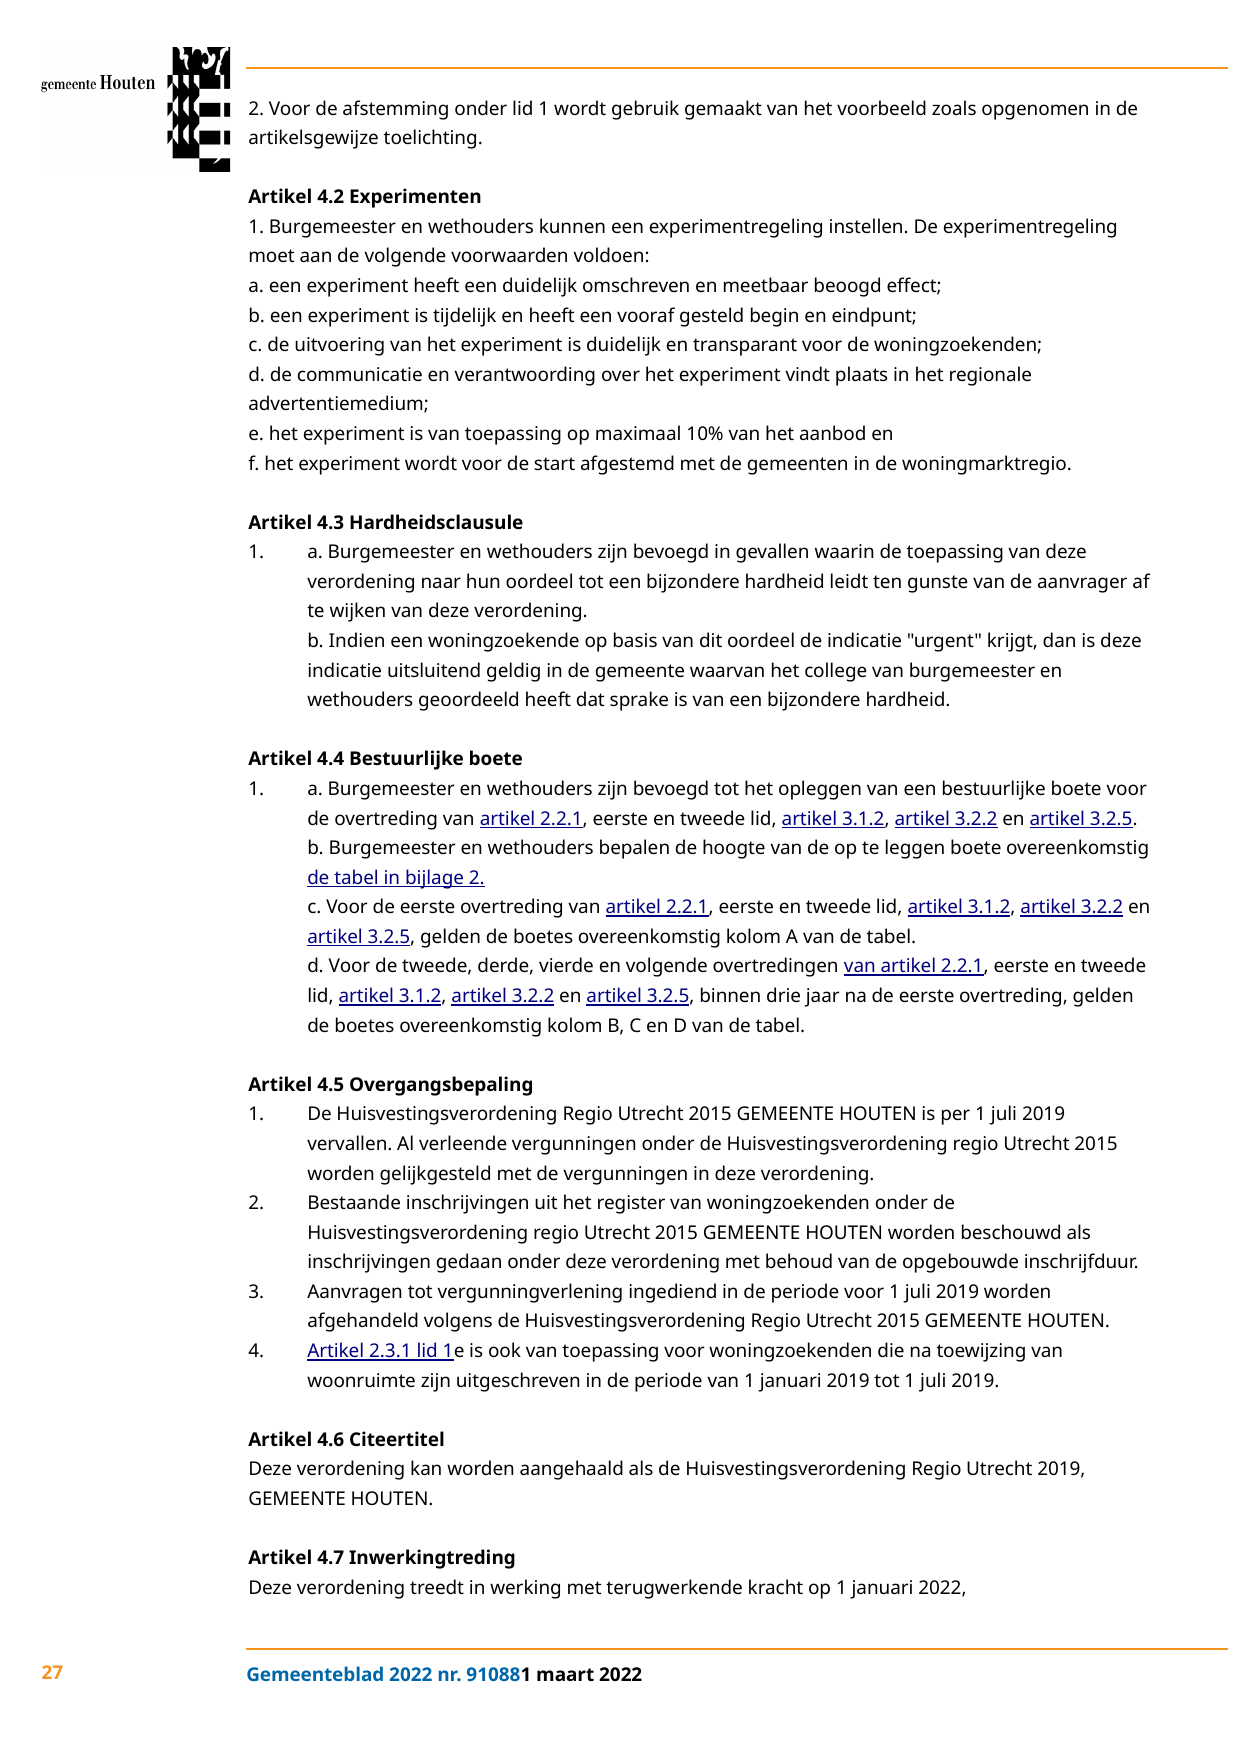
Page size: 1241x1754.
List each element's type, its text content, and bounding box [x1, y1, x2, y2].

picture [41, 47, 231, 172]
list Aanvragen tot vergunningverlening ingediend in de periode voor 1 juli 2019 worden afgehandeld volgens de Huisvestingsverordening Regio Utrecht 2015 GEMEENTE HOUTEN. [248, 1278, 1152, 1333]
text d. de communicatie en verantwoording over het experiment vindt plaats in het regionale advertentiemedium; [248, 361, 1152, 416]
text f. het experiment wordt voor de start afgestemd met de gemeenten in de woningmarktregio. [248, 450, 1152, 476]
list c. Voor de eerste overtreding van artikel 2.2.1, eerste en tweede lid, artikel 3.1.2, artikel 3.2.2 en artikel 3.2.5, gelden de boetes overeenkomstig kolom A van de tabel. [248, 893, 1152, 949]
text a. een experiment heeft een duidelijk omschreven en meetbaar beoogd effect; [248, 272, 1152, 298]
text Artikel 4.2 Experimenten [248, 183, 1152, 209]
list d. Voor de tweede, derde, vierde en volgende overtredingen van artikel 2.2.1, eerste en tweede lid, artikel 3.1.2, artikel 3.2.2 en artikel 3.2.5, binnen drie jaar na de eerste overtreding, gelden de boetes overeenkomstig kolom B, C en D van de tabel. [248, 953, 1152, 1038]
text 2. Voor de afstemming onder lid 1 wordt gebruik gemaakt van het voorbeeld zoals opgenomen in de artikelsgewijze toelichting. [248, 95, 1152, 150]
text Deze verordening treedt in werking met terugwerkende kracht op 1 januari 2022, [248, 1574, 1152, 1600]
text c. de uitvoering van het experiment is duidelijk en transparant voor de woningzoekenden; [248, 331, 1152, 357]
text Artikel 4.3 Hardheidsclausule [248, 509, 1152, 535]
list b. Indien een woningzoekende op basis van dit oordeel de indicatie "urgent" krijgt, dan is deze indicatie uitsluitend geldig in de gemeente waarvan het college van burgemeester en wethouders geoordeeld heeft dat sprake is van een bijzondere hardheid. [248, 627, 1152, 712]
list De Huisvestingsverordening Regio Utrecht 2015 GEMEENTE HOUTEN is per 1 juli 2019 vervallen. Al verleende vergunningen onder de Huisvestingsverordening regio Utrecht 2015 worden gelijkgesteld met de vergunningen in deze verordening. [248, 1101, 1152, 1186]
text e. het experiment is van toepassing op maximaal 10% van het aanbod en [248, 420, 1152, 446]
list a. Burgemeester en wethouders zijn bevoegd in gevallen waarin de toepassing van deze verordening naar hun oordeel tot een bijzondere hardheid leidt ten gunste van de aanvrager af te wijken van deze verordening. [248, 538, 1152, 623]
list a. Burgemeester en wethouders zijn bevoegd tot het opleggen van een bestuurlijke boete voor de overtreding van artikel 2.2.1, eerste en tweede lid, artikel 3.1.2, artikel 3.2.2 en artikel 3.2.5. [248, 775, 1152, 831]
list b. Burgemeester en wethouders bepalen de hoogte van de op te leggen boete overeenkomstig de tabel in bijlage 2. [248, 834, 1152, 890]
text Deze verordening kan worden aangehaald als de Huisvestingsverordening Regio Utrecht 2019, GEMEENTE HOUTEN. [248, 1456, 1152, 1511]
text 1. Burgemeester en wethouders kunnen een experimentregeling instellen. De experimentregeling moet aan de volgende voorwaarden voldoen: [248, 213, 1152, 268]
text Artikel 4.5 Overgangsbepaling [248, 1071, 1152, 1097]
text Artikel 4.7 Inwerkingtreding [248, 1544, 1152, 1570]
text Artikel 4.6 Citeertitel [248, 1426, 1152, 1452]
text Artikel 4.4 Bestuurlijke boete [248, 746, 1152, 771]
text b. een experiment is tijdelijk en heeft een vooraf gesteld begin en eindpunt; [248, 302, 1152, 328]
list Artikel 2.3.1 lid 1e is ook van toepassing voor woningzoekenden die na toewijzing van woonruimte zijn uitgeschreven in de periode van 1 januari 2019 tot 1 juli 2019. [248, 1337, 1152, 1393]
list Bestaande inschrijvingen uit het register van woningzoekenden onder de Huisvestingsverordening regio Utrecht 2015 GEMEENTE HOUTEN worden beschouwd als inschrijvingen gedaan onder deze verordening met behoud van de opgebouwde inschrijfduur. [248, 1189, 1152, 1274]
